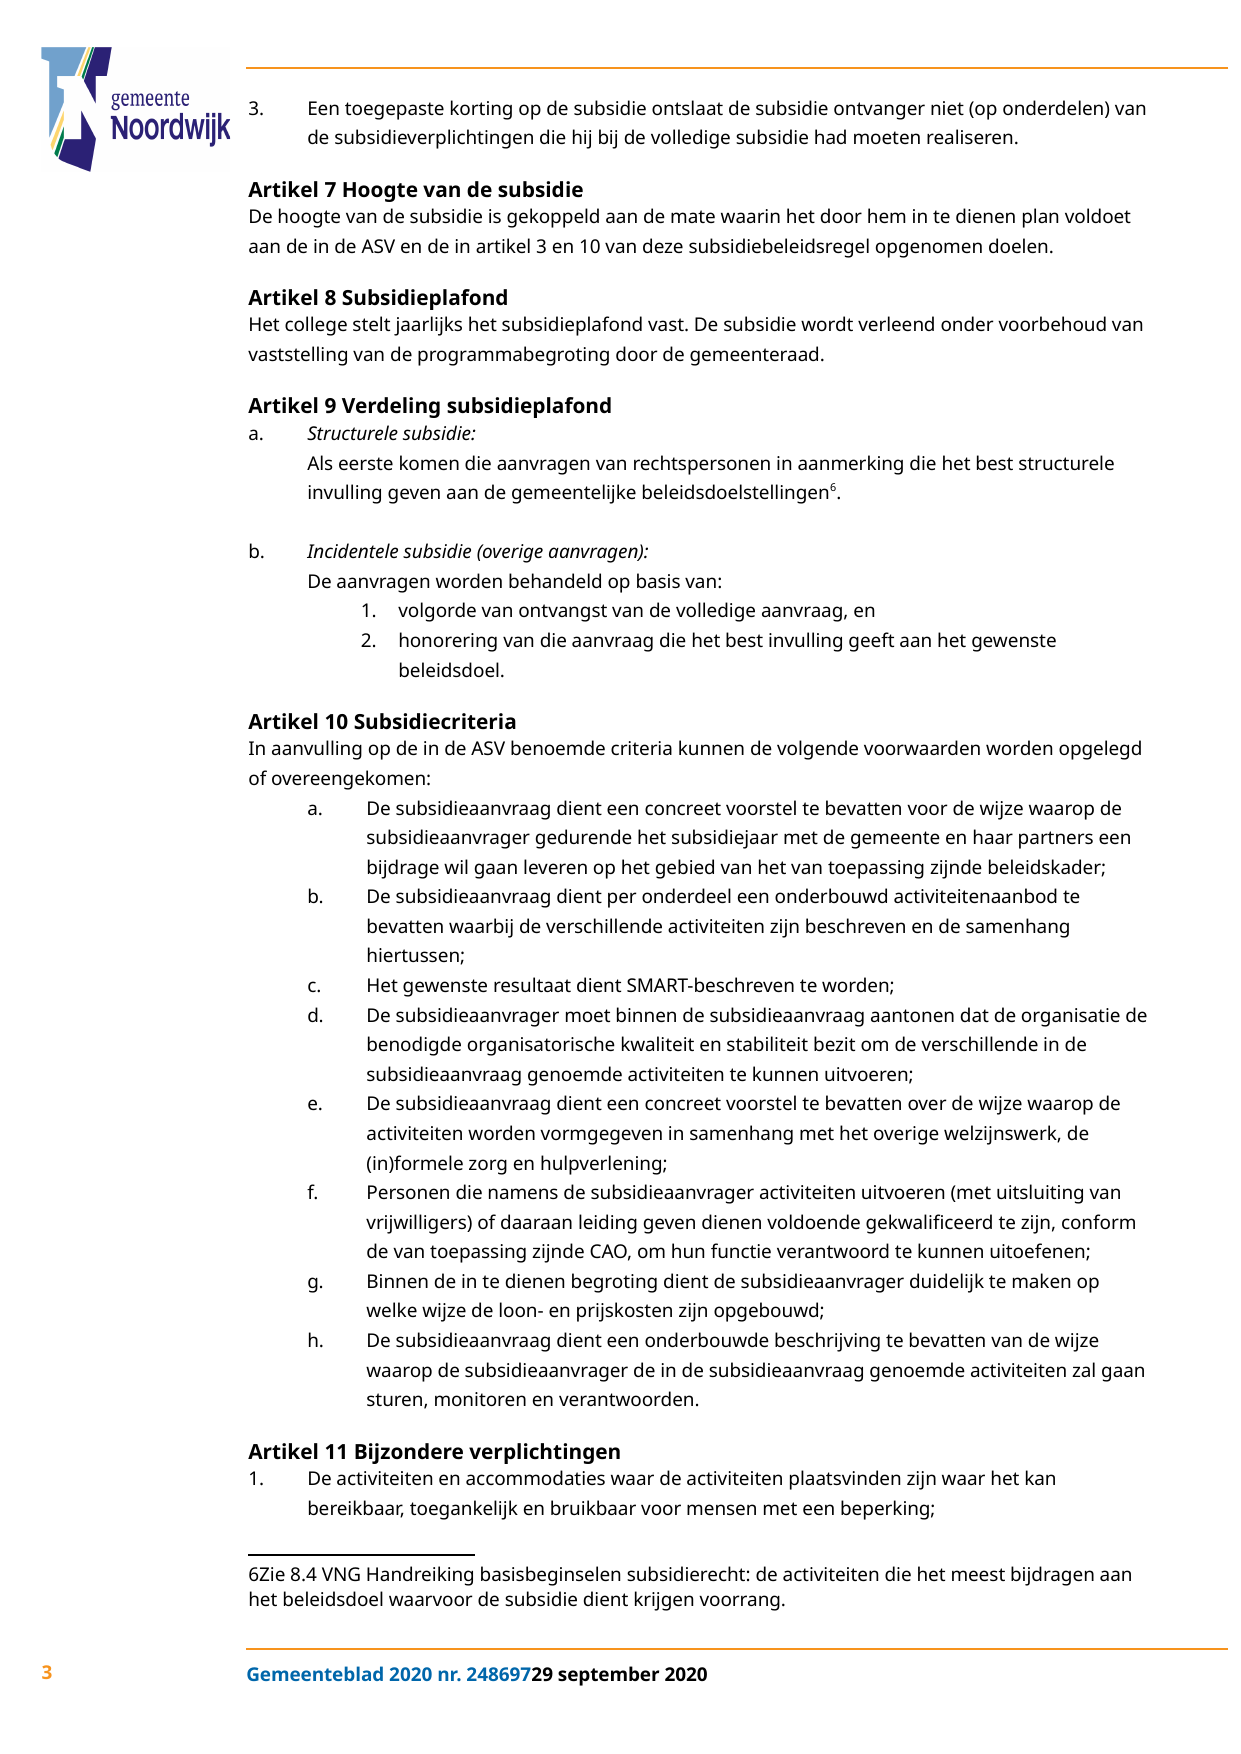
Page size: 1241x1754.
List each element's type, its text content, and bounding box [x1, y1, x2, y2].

list De subsidieaanvraag dient een concreet voorstel te bevatten over de wijze waarop de activiteiten worden vormgegeven in samenhang met het overige welzijnswerk, de (in)formele zorg en hulpverlening; [307, 1091, 1152, 1176]
text In aanvulling op de in de ASV benoemde criteria kunnen de volgende voorwaarden worden opgelegd of overeengekomen: [248, 736, 1152, 791]
list De subsidieaanvraag dient per onderdeel een onderbouwd activiteitenaanbod te bevatten waarbij de verschillende activiteiten zijn beschreven en de samenhang hiertussen; [307, 883, 1152, 968]
text Artikel 9 Verdeling subsidieplafond [248, 392, 1152, 420]
list De subsidieaanvraag dient een concreet voorstel te bevatten voor de wijze waarop de subsidieaanvrager gedurende het subsidiejaar met de gemeente en haar partners een bijdrage wil gaan leveren op het gebied van het van toepassing zijnde beleidskader; [307, 795, 1152, 880]
text Artikel 10 Subsidiecriteria [248, 707, 1152, 736]
list De subsidieaanvrager moet binnen de subsidieaanvraag aantonen dat de organisatie de benodigde organisatorische kwaliteit en stabiliteit bezit om de verschillende in de subsidieaanvraag genoemde activiteiten te kunnen uitvoeren; [307, 1002, 1152, 1087]
picture [41, 47, 231, 172]
list Het gewenste resultaat dient SMART-beschreven te worden; [307, 972, 1152, 998]
text Het college stelt jaarlijks het subsidieplafond vast. De subsidie wordt verleend onder voorbehoud van vaststelling van de programmabegroting door de gemeenteraad. [248, 312, 1152, 367]
list Incidentele subsidie (overige aanvragen): [248, 538, 1152, 564]
text Artikel 8 Subsidieplafond [248, 283, 1152, 312]
list volgorde van ontvangst van de volledige aanvraag, en [361, 598, 1152, 623]
list Een toegepaste korting op de subsidie ontslaat de subsidie ontvanger niet (op onderdelen) van de subsidieverplichtingen die hij bij de volledige subsidie had moeten realiseren. [248, 95, 1152, 150]
text De hoogte van de subsidie is gekoppeld aan de mate waarin het door hem in te dienen plan voldoet aan de in de ASV en de in artikel 3 en 10 van deze subsidiebeleidsregel opgenomen doelen. [248, 203, 1152, 258]
text Artikel 11 Bijzondere verplichtingen [248, 1437, 1152, 1465]
list Personen die namens de subsidieaanvrager activiteiten uitvoeren (met uitsluiting van vrijwilligers) of daaraan leiding geven dienen voldoende gekwalificeerd te zijn, conform de van toepassing zijnde CAO, om hun functie verantwoord te kunnen uitoefenen; [307, 1179, 1152, 1264]
text Artikel 7 Hoogte van de subsidie [248, 175, 1152, 203]
list De aanvragen worden behandeld op basis van: [248, 568, 1152, 594]
list De subsidieaanvraag dient een onderbouwde beschrijving te bevatten van de wijze waarop de subsidieaanvrager de in de subsidieaanvraag genoemde activiteiten zal gaan sturen, monitoren en verantwoorden. [307, 1327, 1152, 1412]
list Structurele subsidie: [248, 420, 1152, 446]
list De activiteiten en accommodaties waar de activiteiten plaatsvinden zijn waar het kan bereikbaar, toegankelijk en bruikbaar voor mensen met een beperking; [248, 1465, 1152, 1521]
list Als eerste komen die aanvragen van rechtspersonen in aanmerking die het best structurele invulling geven aan de gemeentelijke beleidsdoelstellingen. [248, 450, 1152, 505]
list honorering van die aanvraag die het best invulling geeft aan het gewenste beleidsdoel. [361, 627, 1152, 682]
list Zie 8.4 VNG Handreiking basisbeginselen subsidierecht: de activiteiten die het meest bijdragen aan het beleidsdoel waarvoor de subsidie dient krijgen voorrang. [248, 1561, 1152, 1612]
list Binnen de in te dienen begroting dient de subsidieaanvrager duidelijk te maken op welke wijze de loon- en prijskosten zijn opgebouwd; [307, 1268, 1152, 1323]
